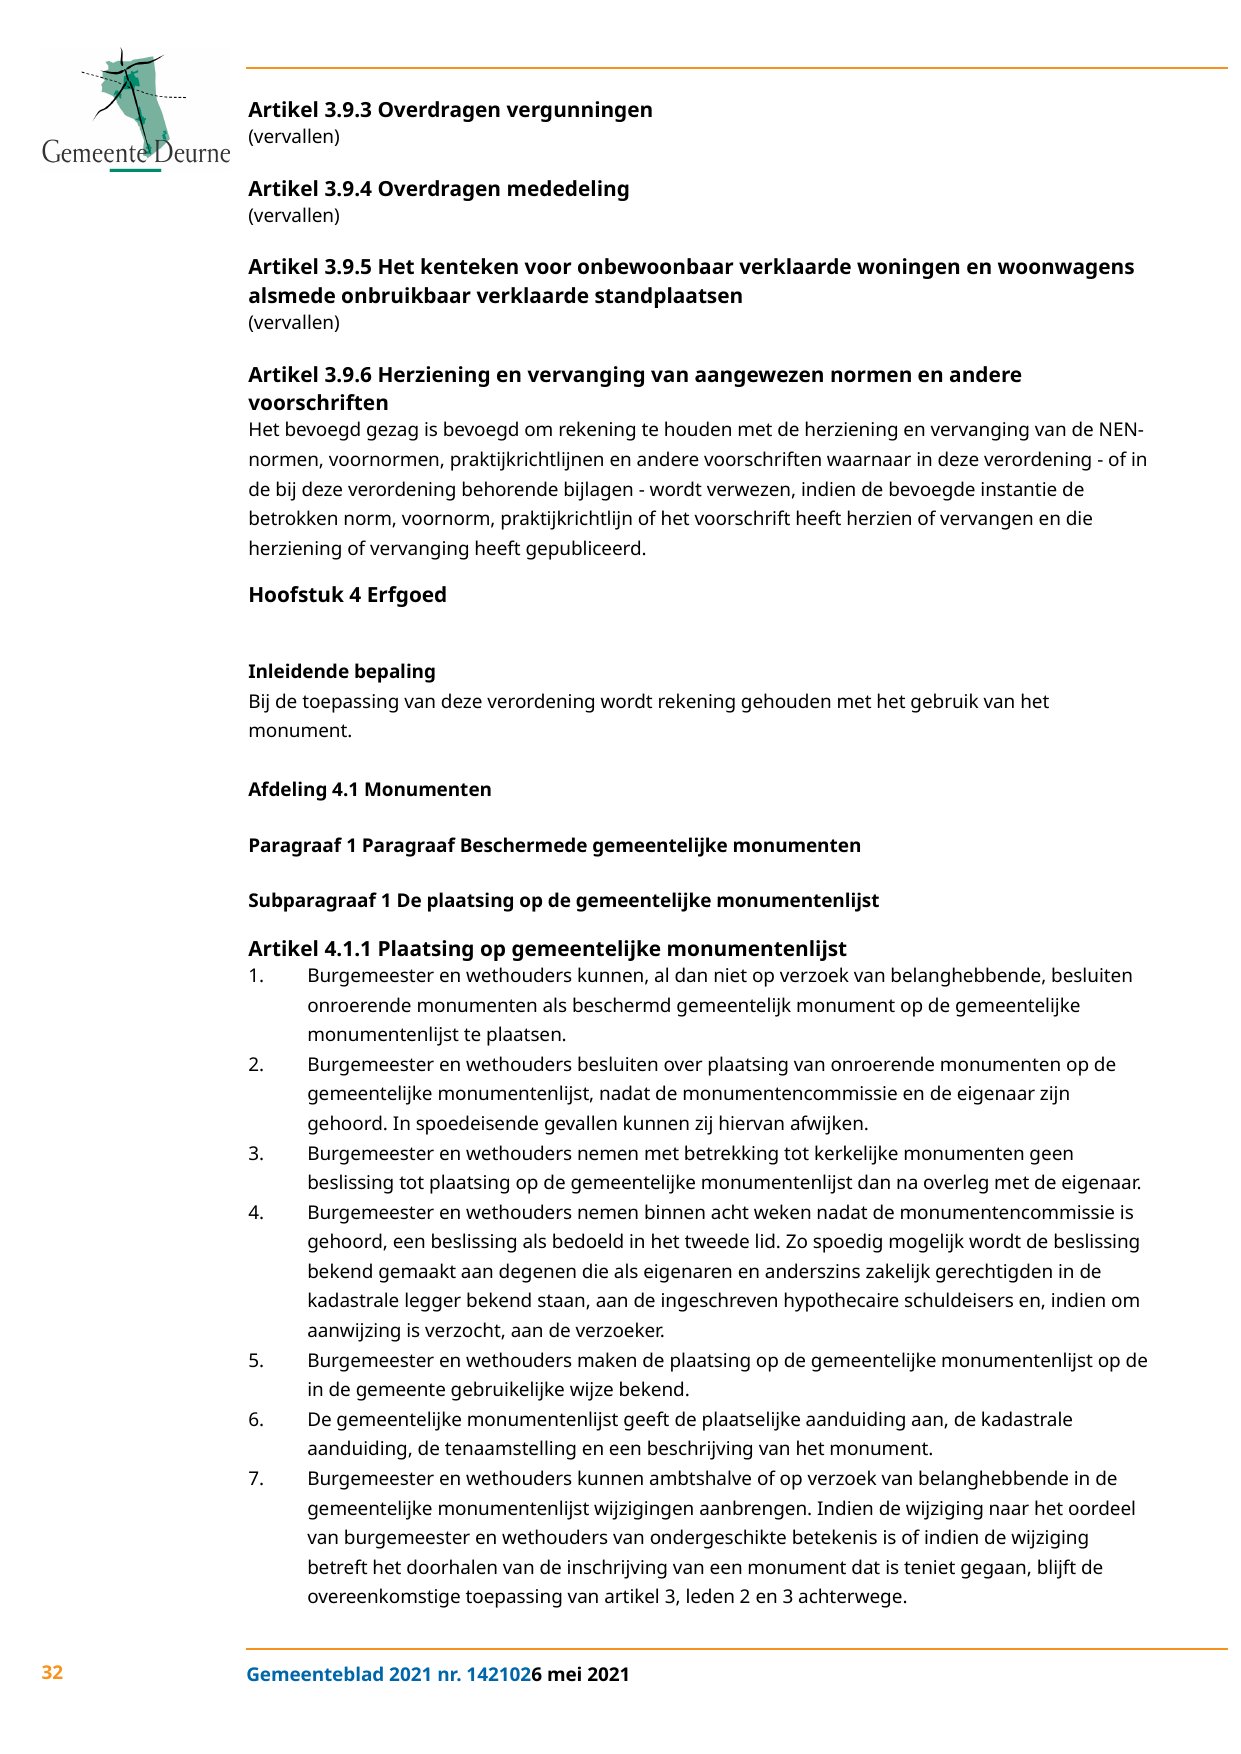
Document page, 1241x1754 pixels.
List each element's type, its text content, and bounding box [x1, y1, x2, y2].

text Het bevoegd gezag is bevoegd om rekening te houden met de herziening en vervanging van de NEN-normen, voornormen, praktijkrichtlijnen en andere voorschriften waarnaar in deze verordening - of in de bij deze verordening behorende bijlagen - wordt verwezen, indien de bevoegde instantie de betrokken norm, voornorm, praktijkrichtlijn of het voorschrift heeft herzien of vervangen en die herziening of vervanging heeft gepubliceerd. [248, 417, 1152, 561]
text Afdeling 4.1 Monumenten [248, 777, 1152, 802]
list Burgemeester en wethouders besluiten over plaatsing van onroerende monumenten op de gemeentelijke monumentenlijst, nadat de monumentencommissie en de eigenaar zijn gehoord. In spoedeisende gevallen kunnen zij hiervan afwijken. [248, 1051, 1152, 1136]
list Burgemeester en wethouders maken de plaatsing op de gemeentelijke monumentenlijst op de in de gemeente gebruikelijke wijze bekend. [248, 1347, 1152, 1402]
list De gemeentelijke monumentenlijst geeft de plaatselijke aanduiding aan, de kadastrale aanduiding, de tenaamstelling en een beschrijving van het monument. [248, 1406, 1152, 1461]
text Hoofstuk 4 Erfgoed [248, 581, 1152, 609]
list Burgemeester en wethouders kunnen, al dan niet op verzoek van belanghebbende, besluiten onroerende monumenten als beschermd gemeentelijk monument op de gemeentelijke monumentenlijst te plaatsen. [248, 962, 1152, 1047]
list Burgemeester en wethouders nemen met betrekking tot kerkelijke monumenten geen beslissing tot plaatsing op de gemeentelijke monumentenlijst dan na overleg met de eigenaar. [248, 1140, 1152, 1195]
text Artikel 3.9.3 Overdragen vergunningen [248, 95, 1152, 123]
text Artikel 3.9.4 Overdragen mededeling [248, 174, 1152, 202]
text (vervallen) [248, 123, 1152, 149]
list Burgemeester en wethouders kunnen ambtshalve of op verzoek van belanghebbende in de gemeentelijke monumentenlijst wijzigingen aanbrengen. Indien de wijziging naar het oordeel van burgemeester en wethouders van ondergeschikte betekenis is of indien de wijziging betreft het doorhalen van de inschrijving van een monument dat is teniet gegaan, blijft de overeenkomstige toepassing van artikel 3, leden 2 en 3 achterwege. [248, 1465, 1152, 1609]
text Artikel 3.9.5 Het kenteken voor onbewoonbaar verklaarde woningen en woonwagens alsmede onbruikbaar verklaarde standplaatsen [248, 252, 1152, 309]
text Artikel 4.1.1 Plaatsing op gemeentelijke monumentenlijst [248, 934, 1152, 962]
picture [41, 47, 231, 172]
text Subparagraaf 1 De plaatsing op de gemeentelijke monumentenlijst [248, 887, 1152, 913]
text (vervallen) [248, 202, 1152, 228]
text Inleidende bepaling [248, 658, 1152, 684]
text Artikel 3.9.6 Herziening en vervanging van aangewezen normen en andere voorschriften [248, 360, 1152, 417]
text (vervallen) [248, 309, 1152, 335]
text Paragraaf 1 Paragraaf Beschermede gemeentelijke monumenten [248, 832, 1152, 858]
text Bij de toepassing van deze verordening wordt rekening gehouden met het gebruik van het monument. [248, 688, 1152, 743]
list Burgemeester en wethouders nemen binnen acht weken nadat de monumentencommissie is gehoord, een beslissing als bedoeld in het tweede lid. Zo spoedig mogelijk wordt de beslissing bekend gemaakt aan degenen die als eigenaren en anderszins zakelijk gerechtigden in de kadastrale legger bekend staan, aan de ingeschreven hypothecaire schuldeisers en, indien om aanwijzing is verzocht, aan de verzoeker. [248, 1199, 1152, 1343]
